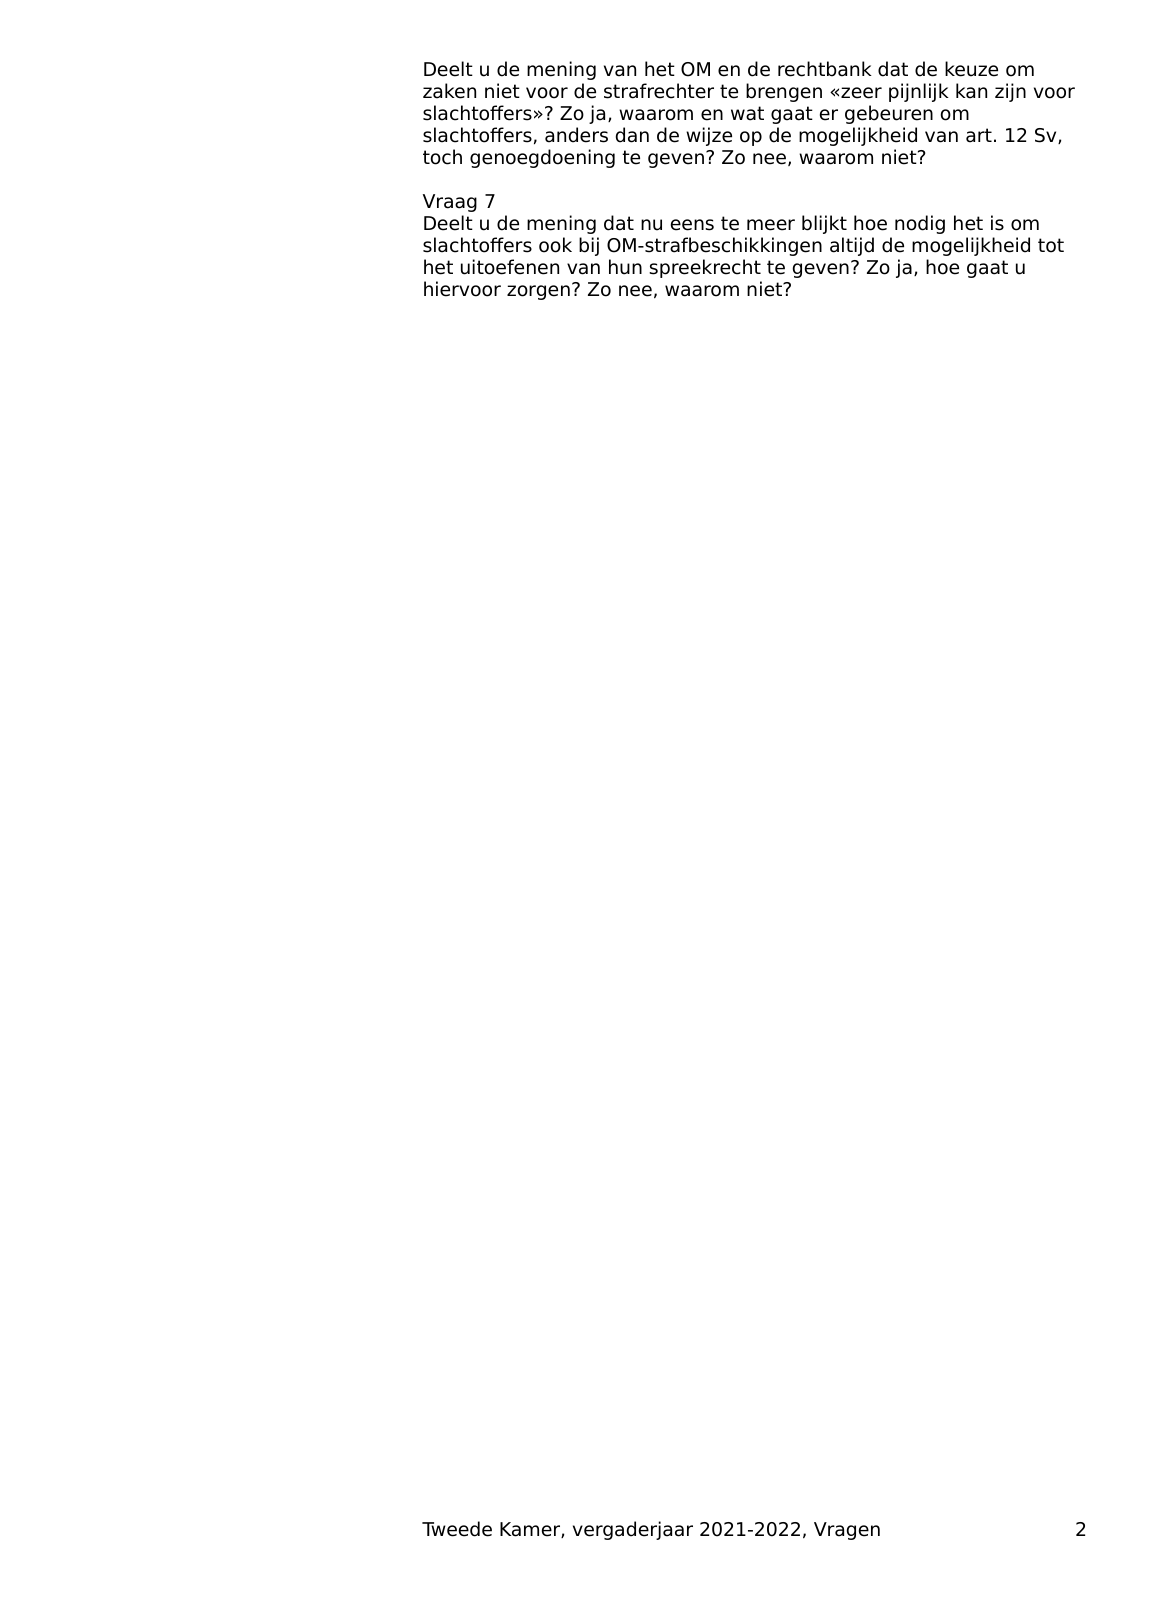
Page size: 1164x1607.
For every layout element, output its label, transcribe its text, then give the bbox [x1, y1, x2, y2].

text Vraag 7 [422, 191, 1087, 213]
text Deelt u de mening dat nu eens te meer blijkt hoe nodig het is om slachtoffers ook bij OM-strafbeschikkingen altijd de mogelijkheid tot het uitoefenen van hun spreekrecht te geven? Zo ja, hoe gaat u hiervoor zorgen? Zo nee, waarom niet? [422, 213, 1087, 301]
text Deelt u de mening van het OM en de rechtbank dat de keuze om zaken niet voor de strafrechter te brengen «zeer pijnlijk kan zijn voor slachtoffers»? Zo ja, waarom en wat gaat er gebeuren om slachtoffers, anders dan de wijze op de mogelijkheid van art. 12 Sv, toch genoegdoening te geven? Zo nee, waarom niet? [422, 59, 1087, 169]
